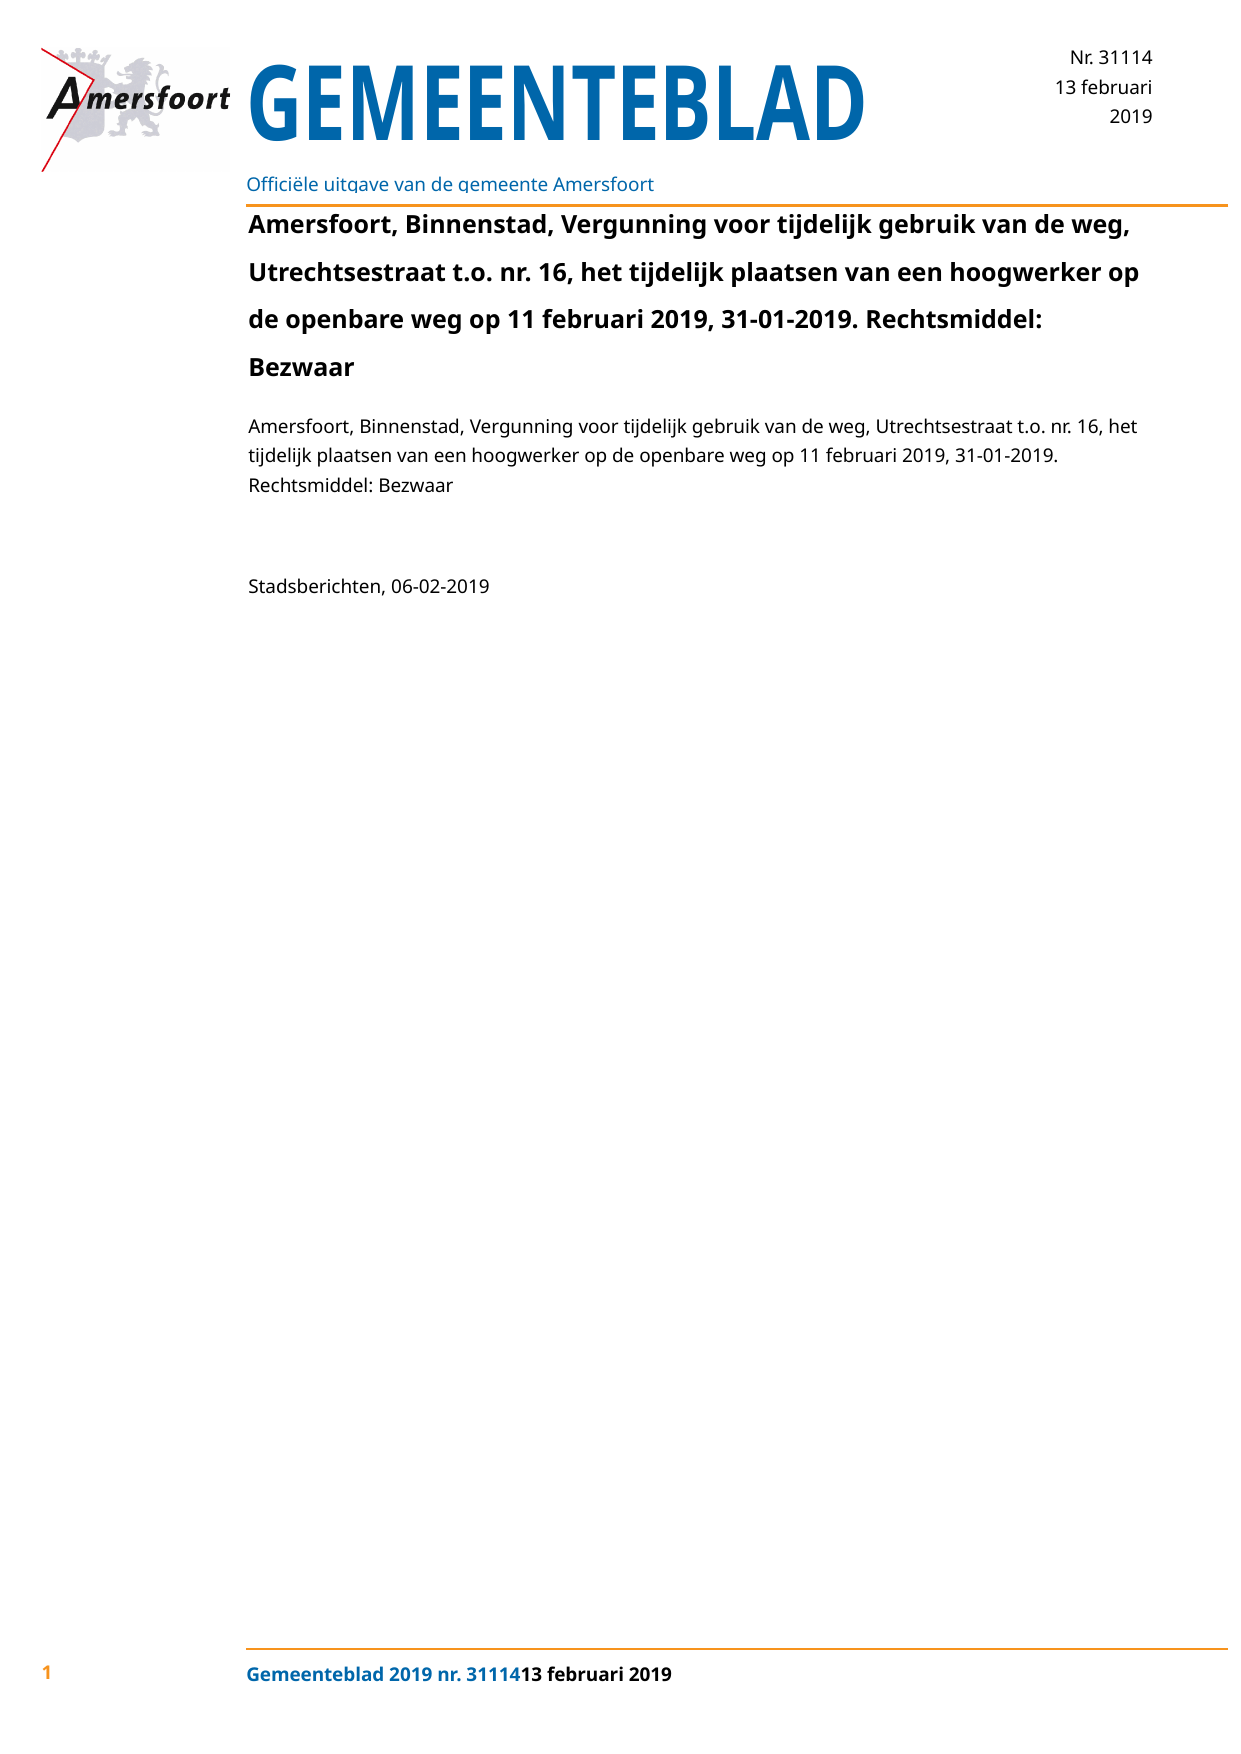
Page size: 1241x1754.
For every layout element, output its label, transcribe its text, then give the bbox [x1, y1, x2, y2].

text Stadsberichten, 06-02-2019 [248, 573, 1152, 599]
text Amersfoort, Binnenstad, Vergunning voor tijdelijk gebruik van de weg, Utrechtsestraat t.o. nr. 16, het tijdelijk plaatsen van een hoogwerker op de openbare weg op 11 februari 2019, 31-01-2019. Rechtsmiddel: Bezwaar [248, 207, 1152, 384]
text Amersfoort, Binnenstad, Vergunning voor tijdelijk gebruik van de weg, Utrechtsestraat t.o. nr. 16, het tijdelijk plaatsen van een hoogwerker op de openbare weg op 11 februari 2019, 31-01-2019. Rechtsmiddel: Bezwaar [248, 413, 1152, 498]
picture [41, 47, 231, 172]
